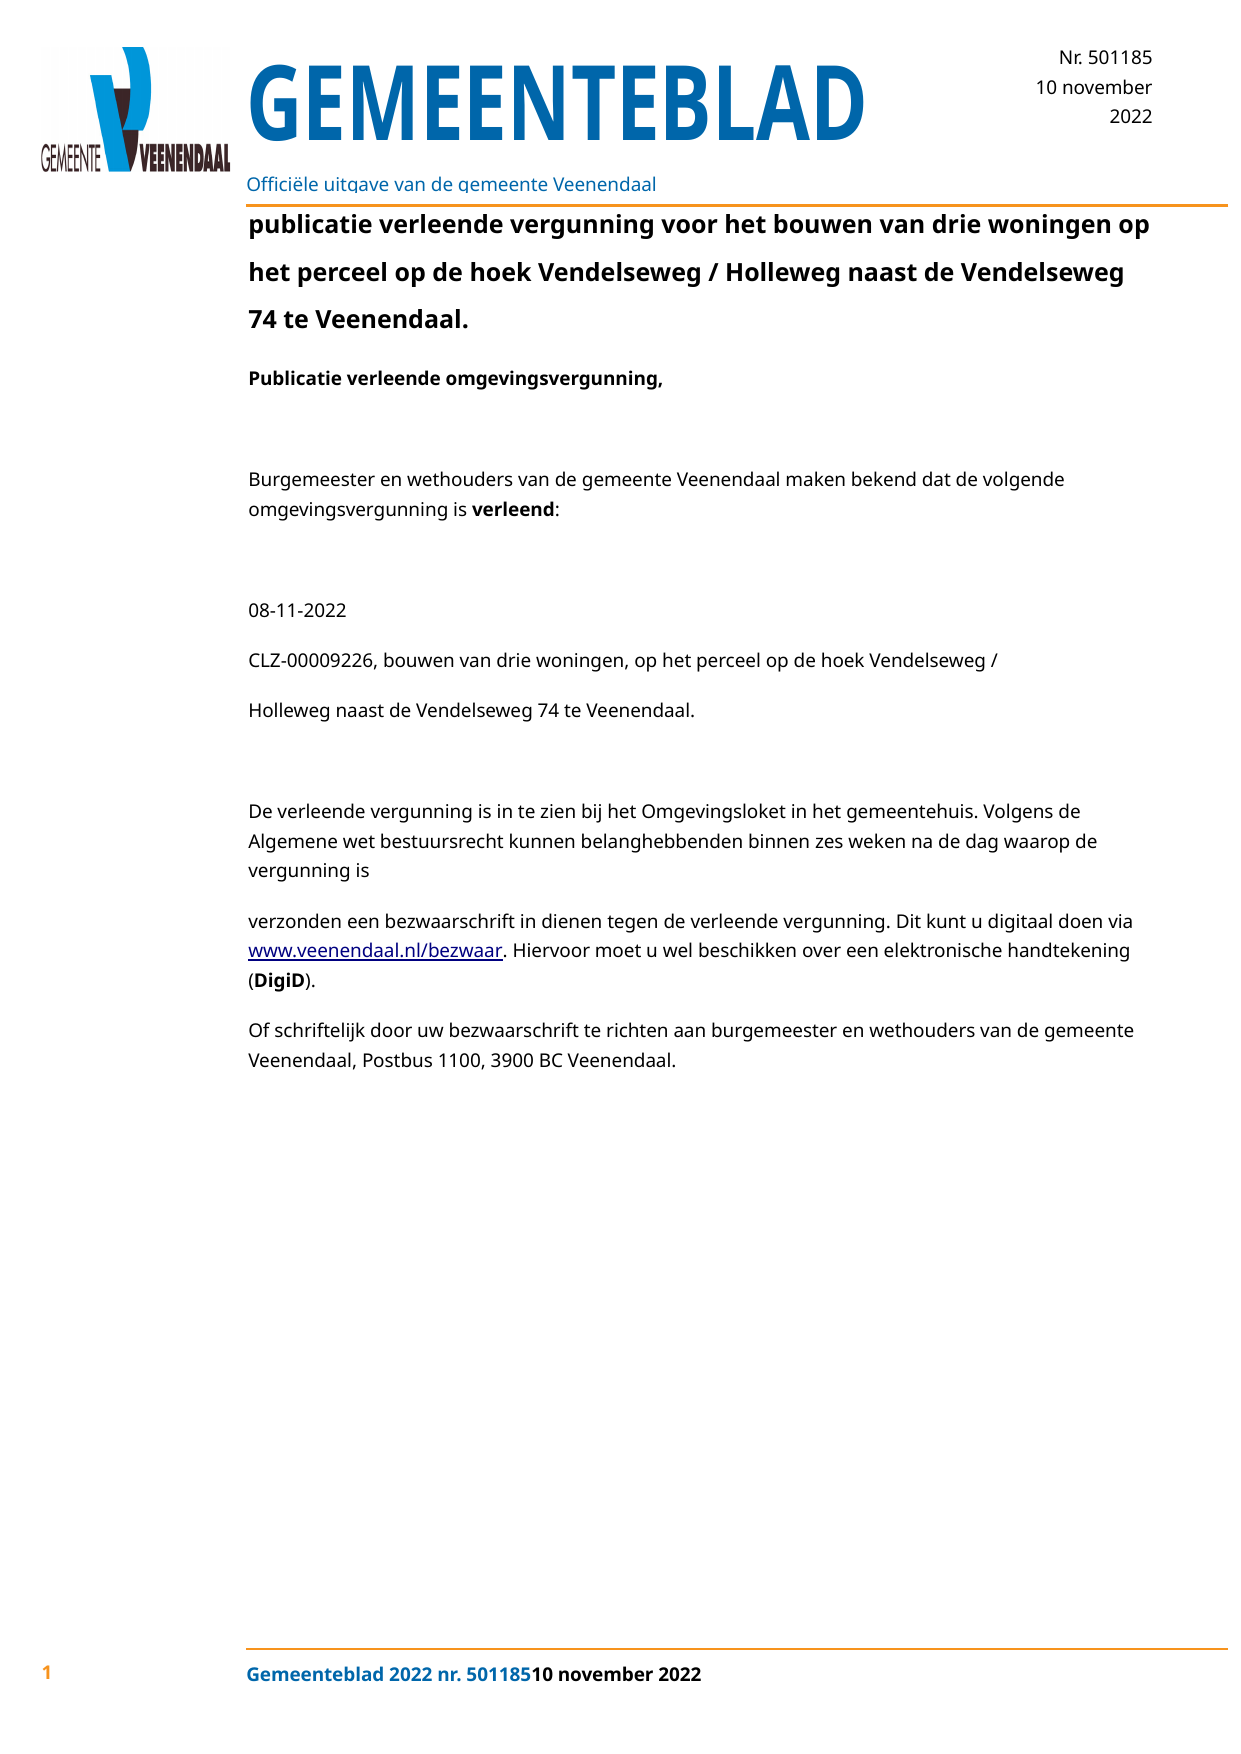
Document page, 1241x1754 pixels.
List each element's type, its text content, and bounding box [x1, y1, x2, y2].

text Publicatie verleende omgevingsvergunning, [248, 366, 1152, 391]
text Holleweg naast de Vendelseweg 74 te Veenendaal. [248, 698, 1152, 723]
text CLZ-00009226, bouwen van drie woningen, op het perceel op de hoek Vendelseweg / [248, 647, 1152, 673]
text publicatie verleende vergunning voor het bouwen van drie woningen op het perceel op de hoek Vendelseweg / Holleweg naast de Vendelseweg 74 te Veenendaal. [248, 207, 1152, 336]
text De verleende vergunning is in te zien bij het Omgevingsloket in het gemeentehuis. Volgens de Algemene wet bestuursrecht kunnen belanghebbenden binnen zes weken na de dag waarop de vergunning is [248, 798, 1152, 883]
text 08-11-2022 [248, 597, 1152, 622]
text Of schriftelijk door uw bezwaarschrift te richten aan burgemeester en wethouders van de gemeente Veenendaal, Postbus 1100, 3900 BC Veenendaal. [248, 1018, 1152, 1073]
text verzonden een bezwaarschrift in dienen tegen de verleende vergunning. Dit kunt u digitaal doen via www.veenendaal.nl/bezwaar. Hiervoor moet u wel beschikken over een elektronische handtekening (DigiD). [248, 908, 1152, 993]
picture [41, 47, 130, 172]
text Burgemeester en wethouders van de gemeente Veenendaal maken bekend dat de volgende omgevingsvergunning is verleend: [248, 466, 1152, 522]
picture [123, 47, 231, 172]
